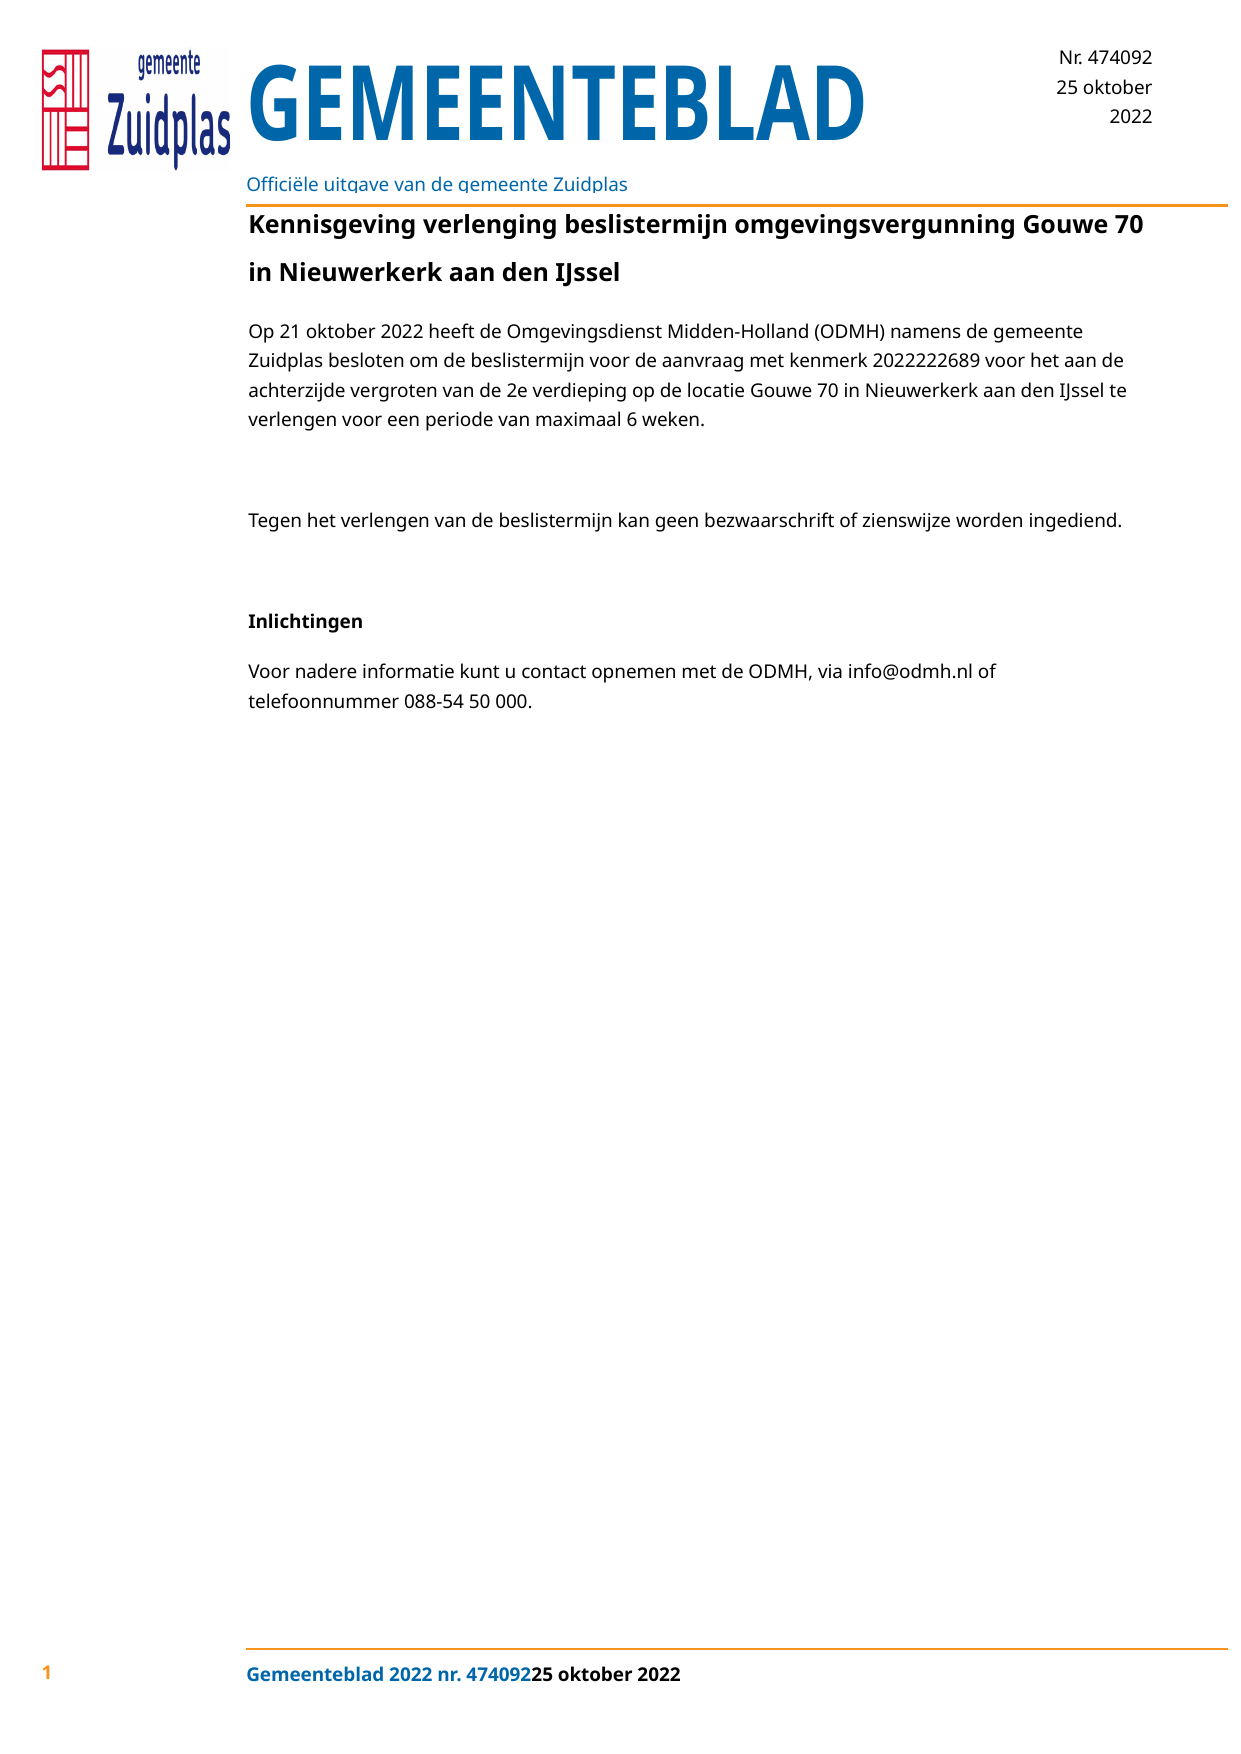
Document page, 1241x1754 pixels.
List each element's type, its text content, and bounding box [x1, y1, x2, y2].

text Inlichtingen [248, 608, 1152, 634]
text Op 21 oktober 2022 heeft de Omgevingsdienst Midden-Holland (ODMH) namens de gemeente Zuidplas besloten om de beslistermijn voor de aanvraag met kenmerk 2022222689 voor het aan de achterzijde vergroten van de 2e verdieping op de locatie Gouwe 70 in Nieuwerkerk aan den IJssel te verlengen voor een periode van maximaal 6 weken. [248, 318, 1152, 432]
text Voor nadere informatie kunt u contact opnemen met de ODMH, via info@odmh.nl of telefoonnummer 088-54 50 000. [248, 659, 1152, 714]
text Tegen het verlengen van de beslistermijn kan geen bezwaarschrift of zienswijze worden ingediend. [248, 507, 1152, 533]
text Kennisgeving verlenging beslistermijn omgevingsvergunning Gouwe 70 in Nieuwerkerk aan den IJssel [248, 207, 1152, 288]
picture [41, 47, 231, 172]
